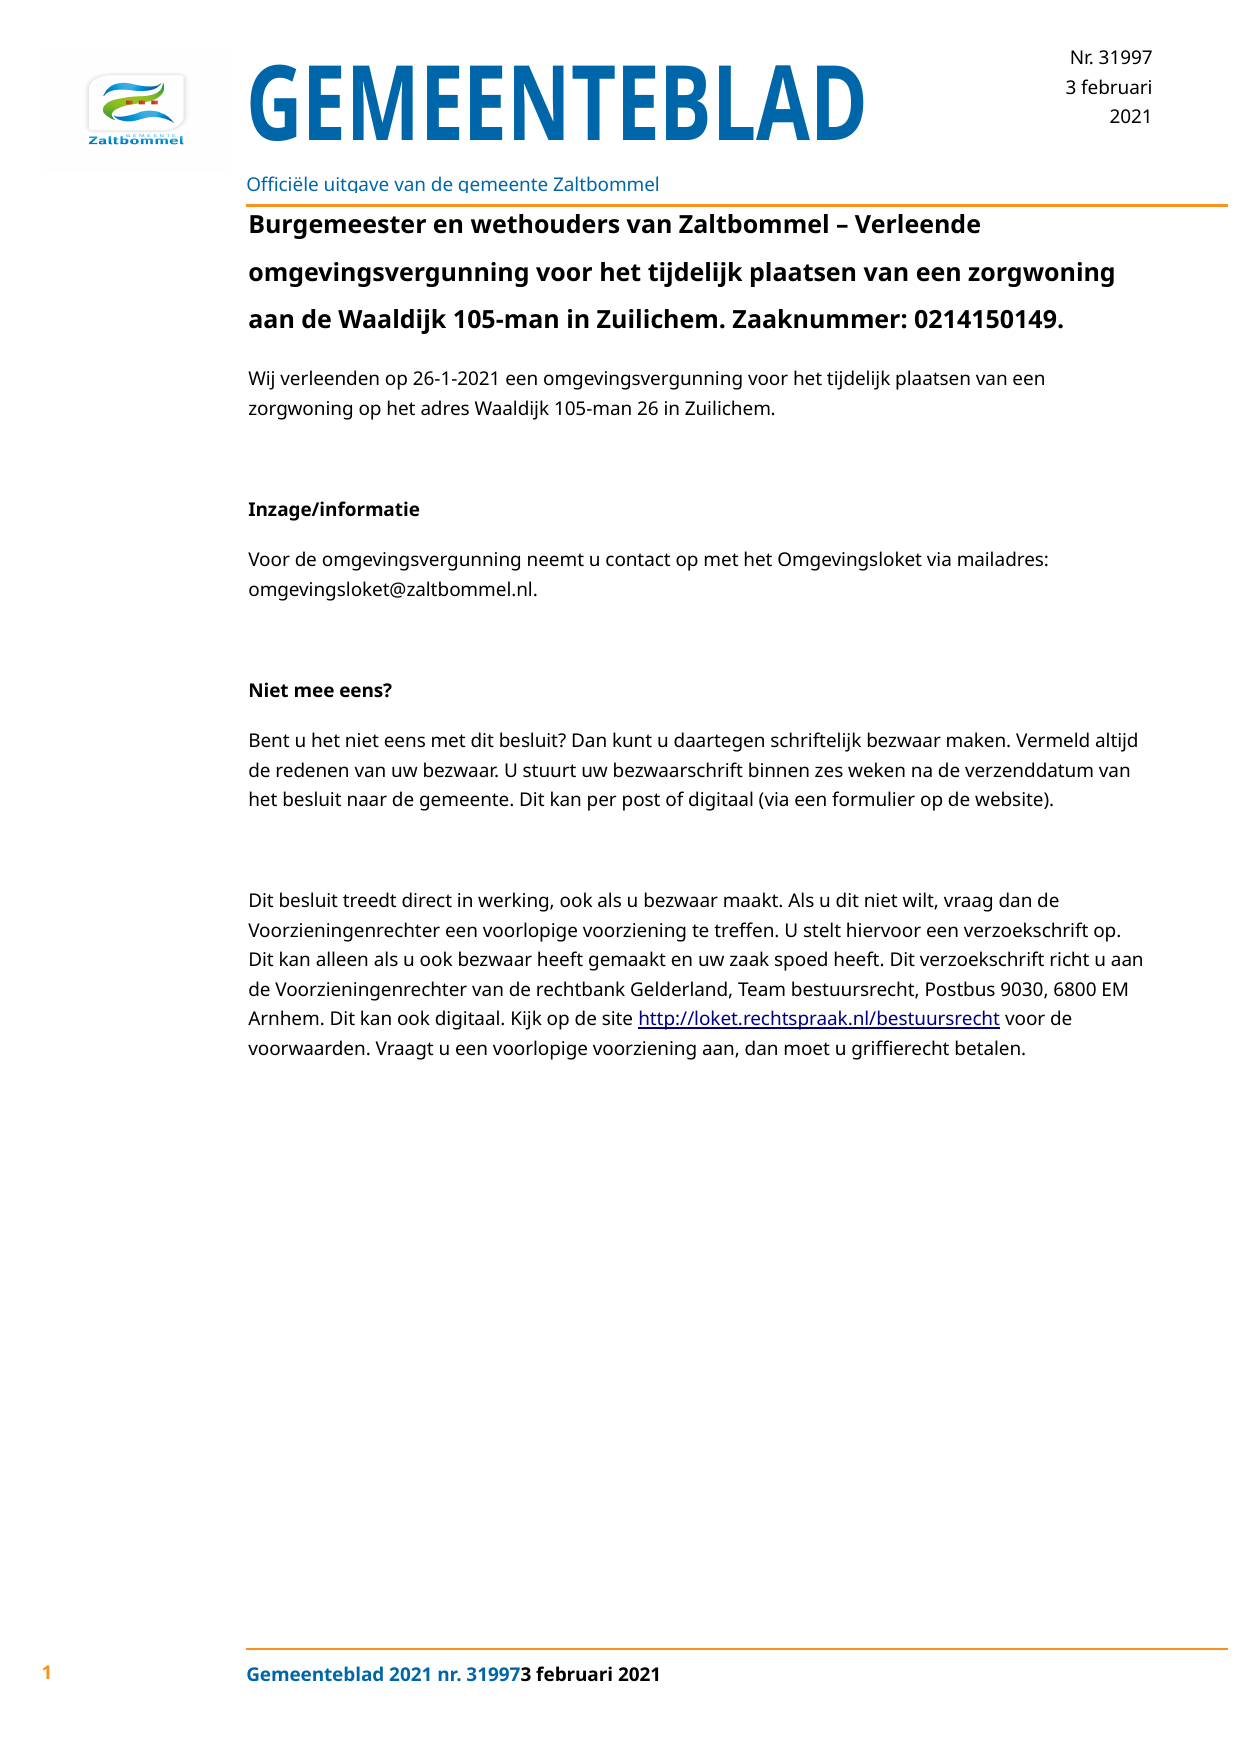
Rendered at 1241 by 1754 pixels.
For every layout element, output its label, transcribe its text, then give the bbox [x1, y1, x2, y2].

text Burgemeester en wethouders van Zaltbommel – Verleende omgevingsvergunning voor het tijdelijk plaatsen van een zorgwoning aan de Waaldijk 105-man in Zuilichem. Zaaknummer: 0214150149. [248, 207, 1152, 336]
text Bent u het niet eens met dit besluit? Dan kunt u daartegen schriftelijk bezwaar maken. Vermeld altijd de redenen van uw bezwaar. U stuurt uw bezwaarschrift binnen zes weken na de verzenddatum van het besluit naar de gemeente. Dit kan per post of digitaal (via een formulier op de website). [248, 727, 1152, 812]
picture [41, 47, 231, 172]
text Wij verleenden op 26-1-2021 een omgevingsvergunning voor het tijdelijk plaatsen van een zorgwoning op het adres Waaldijk 105-man 26 in Zuilichem. [248, 366, 1152, 421]
text Voor de omgevingsvergunning neemt u contact op met het Omgevingsloket via mailadres: omgevingsloket@zaltbommel.nl. [248, 546, 1152, 602]
text Dit besluit treedt direct in werking, ook als u bezwaar maakt. Als u dit niet wilt, vraag dan de Voorzieningenrechter een voorlopige voorziening te treffen. U stelt hiervoor een verzoekschrift op. Dit kan alleen als u ook bezwaar heeft gemaakt en uw zaak spoed heeft. Dit verzoekschrift richt u aan de Voorzieningenrechter van de rechtbank Gelderland, Team bestuursrecht, Postbus 9030, 6800 EM Arnhem. Dit kan ook digitaal. Kijk op de site http://loket.rechtspraak.nl/bestuursrecht voor de voorwaarden. Vraagt u een voorlopige voorziening aan, dan moet u griffierecht betalen. [248, 887, 1152, 1061]
text Niet mee eens? [248, 677, 1152, 702]
text Inzage/informatie [248, 496, 1152, 522]
